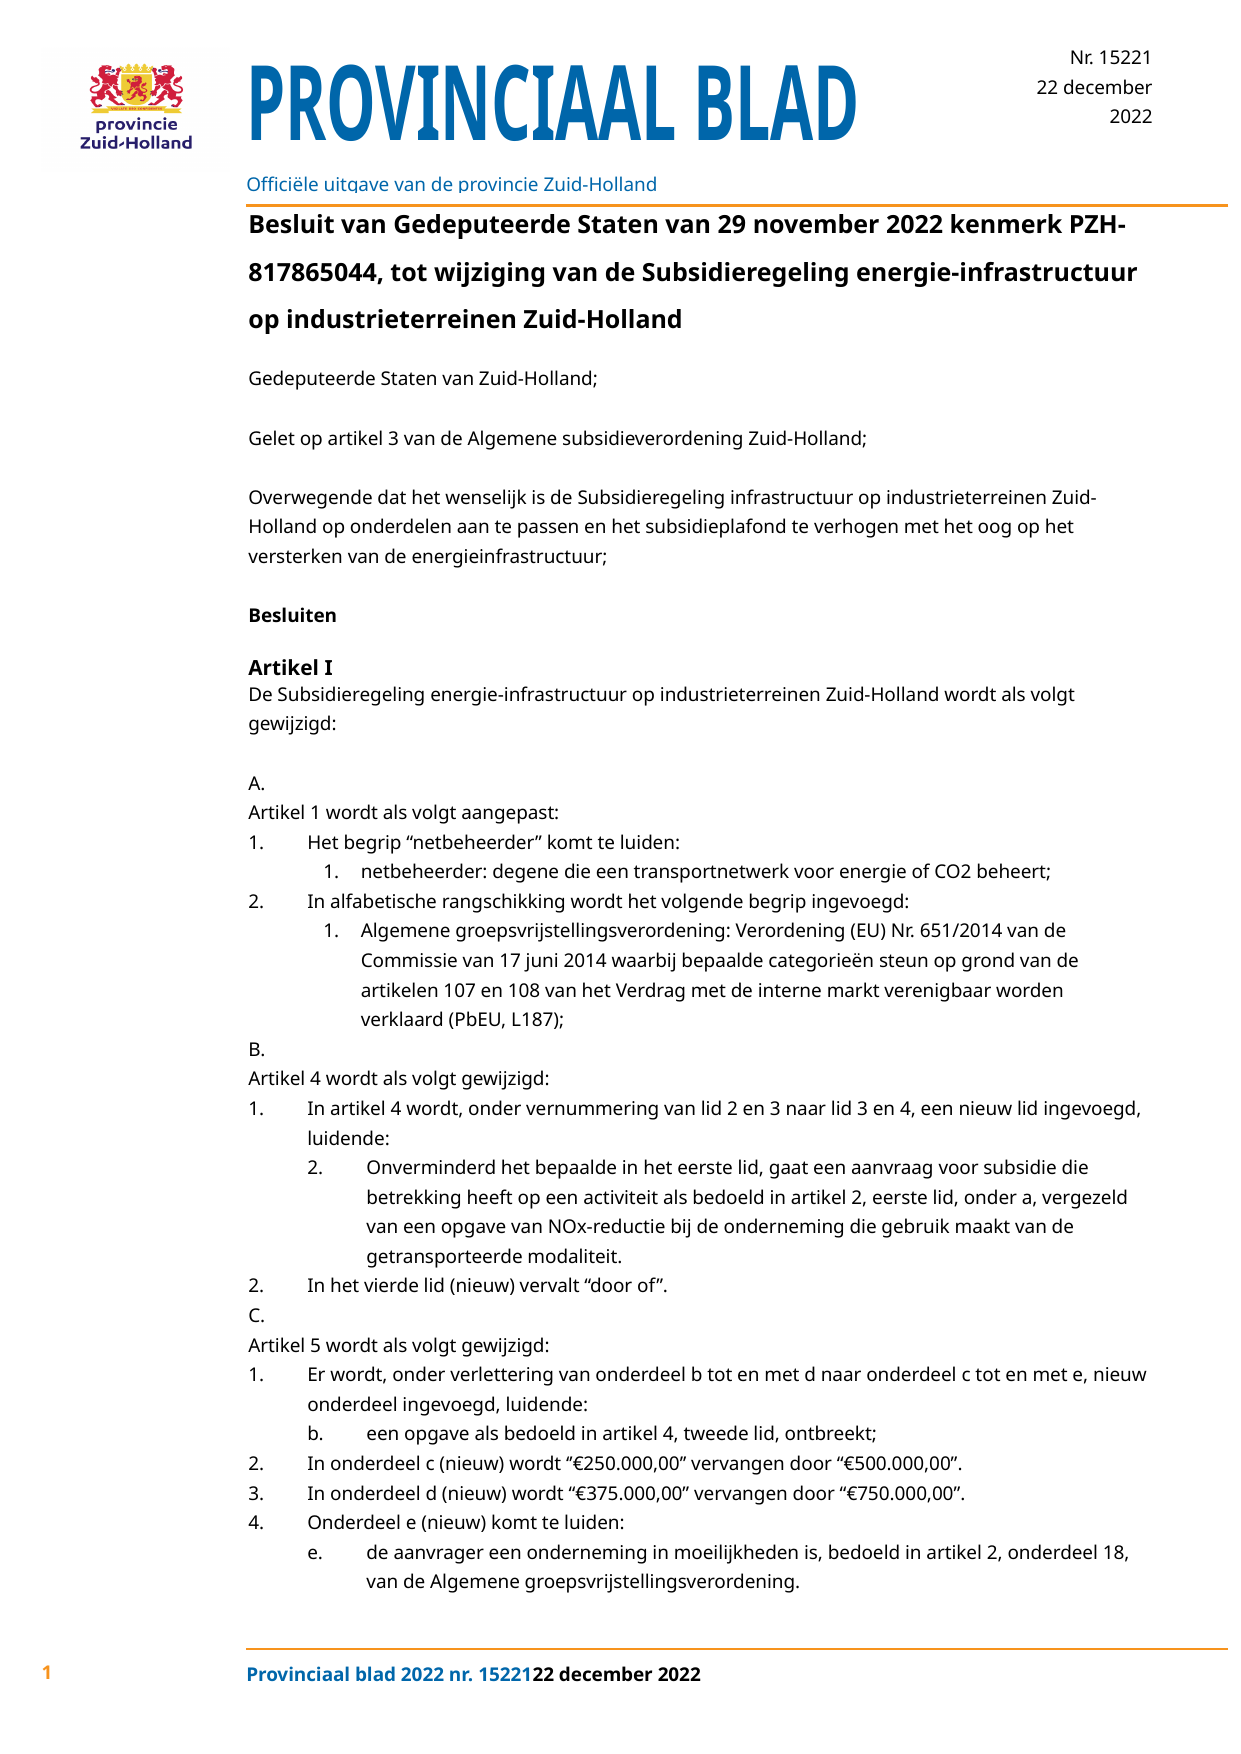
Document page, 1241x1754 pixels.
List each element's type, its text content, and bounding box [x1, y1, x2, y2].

list Algemene groepsvrijstellingsverordening: Verordening (EU) Nr. 651/2014 van de Commissie van 17 juni 2014 waarbij bepaalde categorieën steun op grond van de artikelen 107 en 108 van het Verdrag met de interne markt verenigbaar worden verklaard (PbEU, L187); [323, 918, 1152, 1032]
text Overwegende dat het wenselijk is de Subsidieregeling infrastructuur op industrieterreinen Zuid-Holland op onderdelen aan te passen en het subsidieplafond te verhogen met het oog op het versterken van de energieinfrastructuur; [248, 484, 1152, 569]
text Artikel 1 wordt als volgt aangepast: [248, 799, 1152, 825]
list In alfabetische rangschikking wordt het volgende begrip ingevoegd: [248, 888, 1152, 914]
text Besluit van Gedeputeerde Staten van 29 november 2022 kenmerk PZH-817865044, tot wijziging van de Subsidieregeling energie-infrastructuur op industrieterreinen Zuid-Holland [248, 207, 1152, 336]
text Gedeputeerde Staten van Zuid-Holland; [248, 366, 1152, 391]
picture [41, 47, 231, 172]
list In artikel 4 wordt, onder vernummering van lid 2 en 3 naar lid 3 en 4, een nieuw lid ingevoegd, luidende: [248, 1095, 1152, 1151]
text C. [248, 1302, 1152, 1328]
list Onderdeel e (nieuw) komt te luiden: [248, 1509, 1152, 1535]
text Gelet op artikel 3 van de Algemene subsidieverordening Zuid-Holland; [248, 425, 1152, 450]
text A. [248, 770, 1152, 796]
text Artikel I [248, 653, 1152, 681]
text Besluiten [248, 602, 1152, 628]
list netbeheerder: degene die een transportnetwerk voor energie of CO2 beheert; [323, 858, 1152, 884]
list een opgave als bedoeld in artikel 4, tweede lid, ontbreekt; [307, 1421, 1152, 1446]
list Er wordt, onder verlettering van onderdeel b tot en met d naar onderdeel c tot en met e, nieuw onderdeel ingevoegd, luidende: [248, 1361, 1152, 1417]
text B. [248, 1036, 1152, 1062]
list Onverminderd het bepaalde in het eerste lid, gaat een aanvraag voor subsidie die betrekking heeft op een activiteit als bedoeld in artikel 2, eerste lid, onder a, vergezeld van een opgave van NOx-reductie bij de onderneming die gebruik maakt van de getransporteerde modaliteit. [307, 1154, 1152, 1269]
list In onderdeel c (nieuw) wordt ‘’€250.000,00’’ vervangen door “€500.000,00”. [248, 1450, 1152, 1476]
text Artikel 4 wordt als volgt gewijzigd: [248, 1066, 1152, 1091]
text De Subsidieregeling energie-infrastructuur op industrieterreinen Zuid-Holland wordt als volgt gewijzigd: [248, 681, 1152, 736]
list In het vierde lid (nieuw) vervalt “door of”. [248, 1273, 1152, 1298]
list de aanvrager een onderneming in moeilijkheden is, bedoeld in artikel 2, onderdeel 18, van de Algemene groepsvrijstellingsverordening. [307, 1539, 1152, 1594]
list Het begrip “netbeheerder” komt te luiden: [248, 829, 1152, 855]
text Artikel 5 wordt als volgt gewijzigd: [248, 1332, 1152, 1358]
list In onderdeel d (nieuw) wordt “€375.000,00” vervangen door “€750.000,00”. [248, 1480, 1152, 1506]
